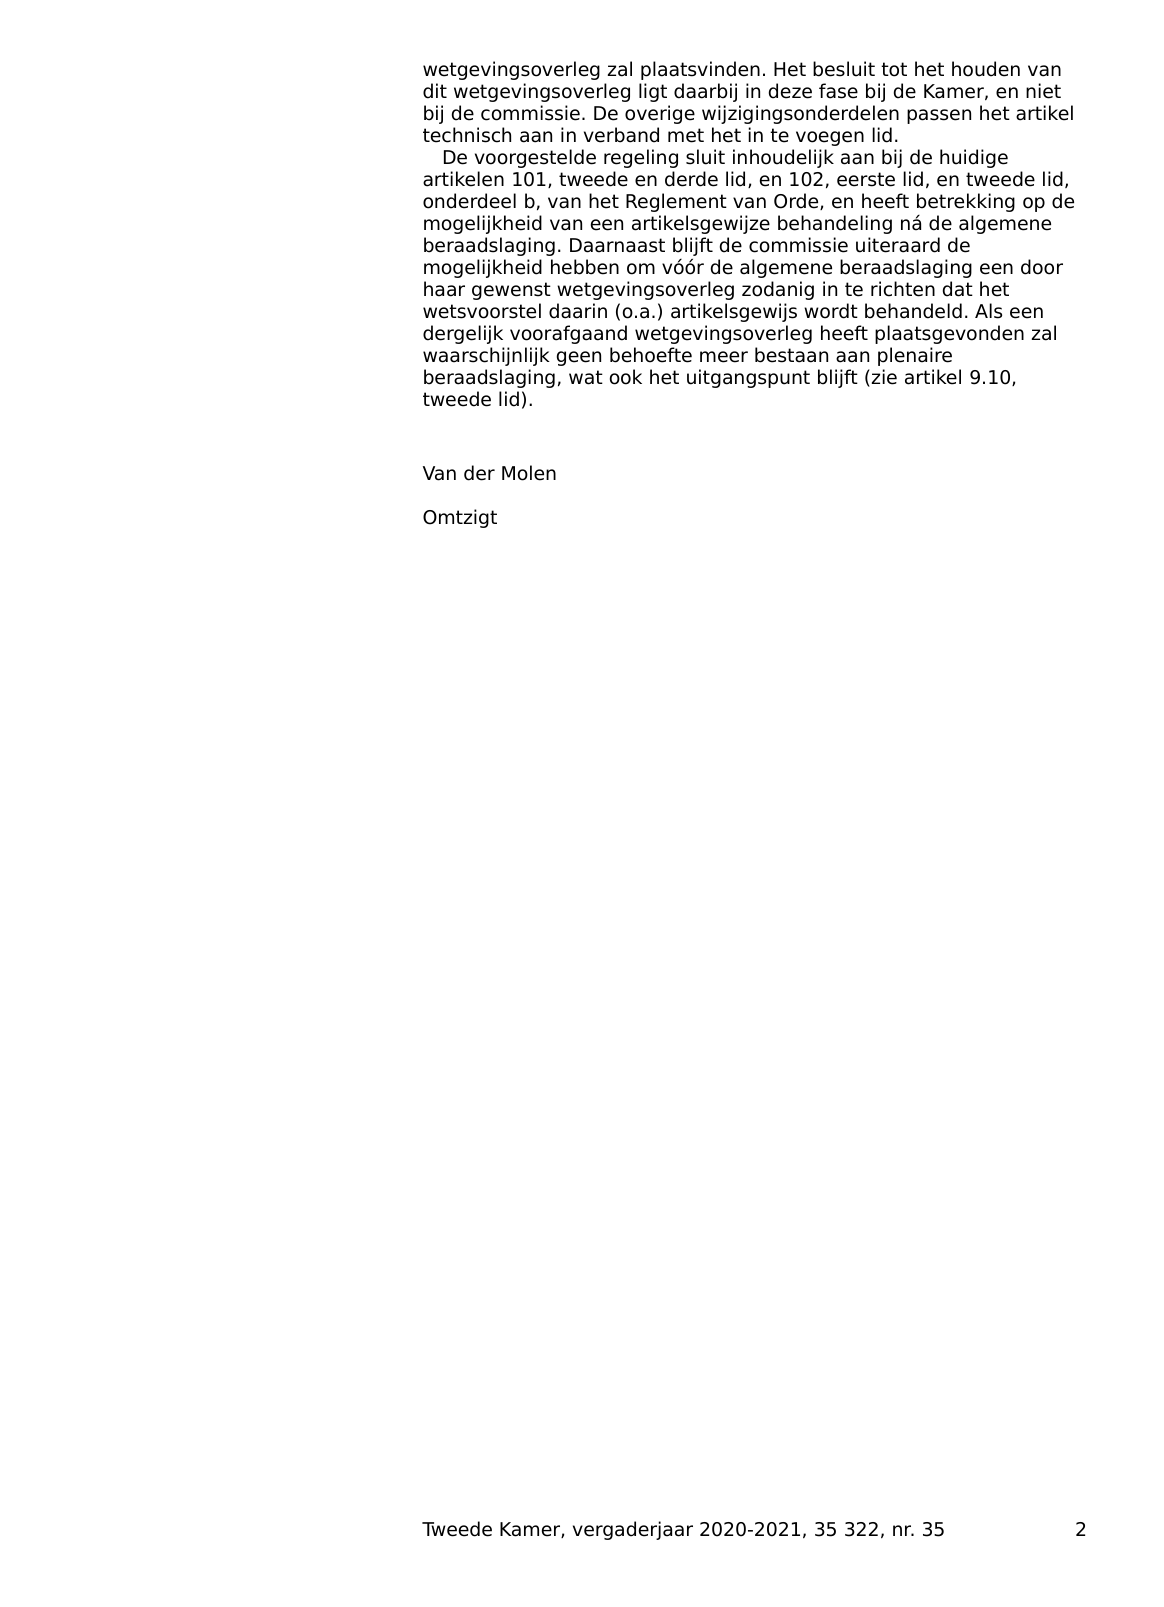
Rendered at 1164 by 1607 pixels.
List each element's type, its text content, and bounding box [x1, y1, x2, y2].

text De voorgestelde regeling sluit inhoudelijk aan bij de huidige artikelen 101, tweede en derde lid, en 102, eerste lid, en tweede lid, onderdeel b, van het Reglement van Orde, en heeft betrekking op de mogelijkheid van een artikelsgewijze behandeling ná de algemene beraadslaging. Daarnaast blijft de commissie uiteraard de mogelijkheid hebben om vóór de algemene beraadslaging een door haar gewenst wetgevingsoverleg zodanig in te richten dat het wetsvoorstel daarin (o.a.) artikelsgewijs wordt behandeld. Als een dergelijk voorafgaand wetgevingsoverleg heeft plaatsgevonden zal waarschijnlijk geen behoefte meer bestaan aan plenaire beraadslaging, wat ook het uitgangspunt blijft (zie artikel 9.10, tweede lid). [422, 147, 1087, 411]
text wetgevingsoverleg zal plaatsvinden. Het besluit tot het houden van dit wetgevingsoverleg ligt daarbij in deze fase bij de Kamer, en niet bij de commissie. De overige wijzigingsonderdelen passen het artikel technisch aan in verband met het in te voegen lid. [422, 59, 1087, 147]
text Van der Molen Omtzigt [422, 441, 1087, 529]
